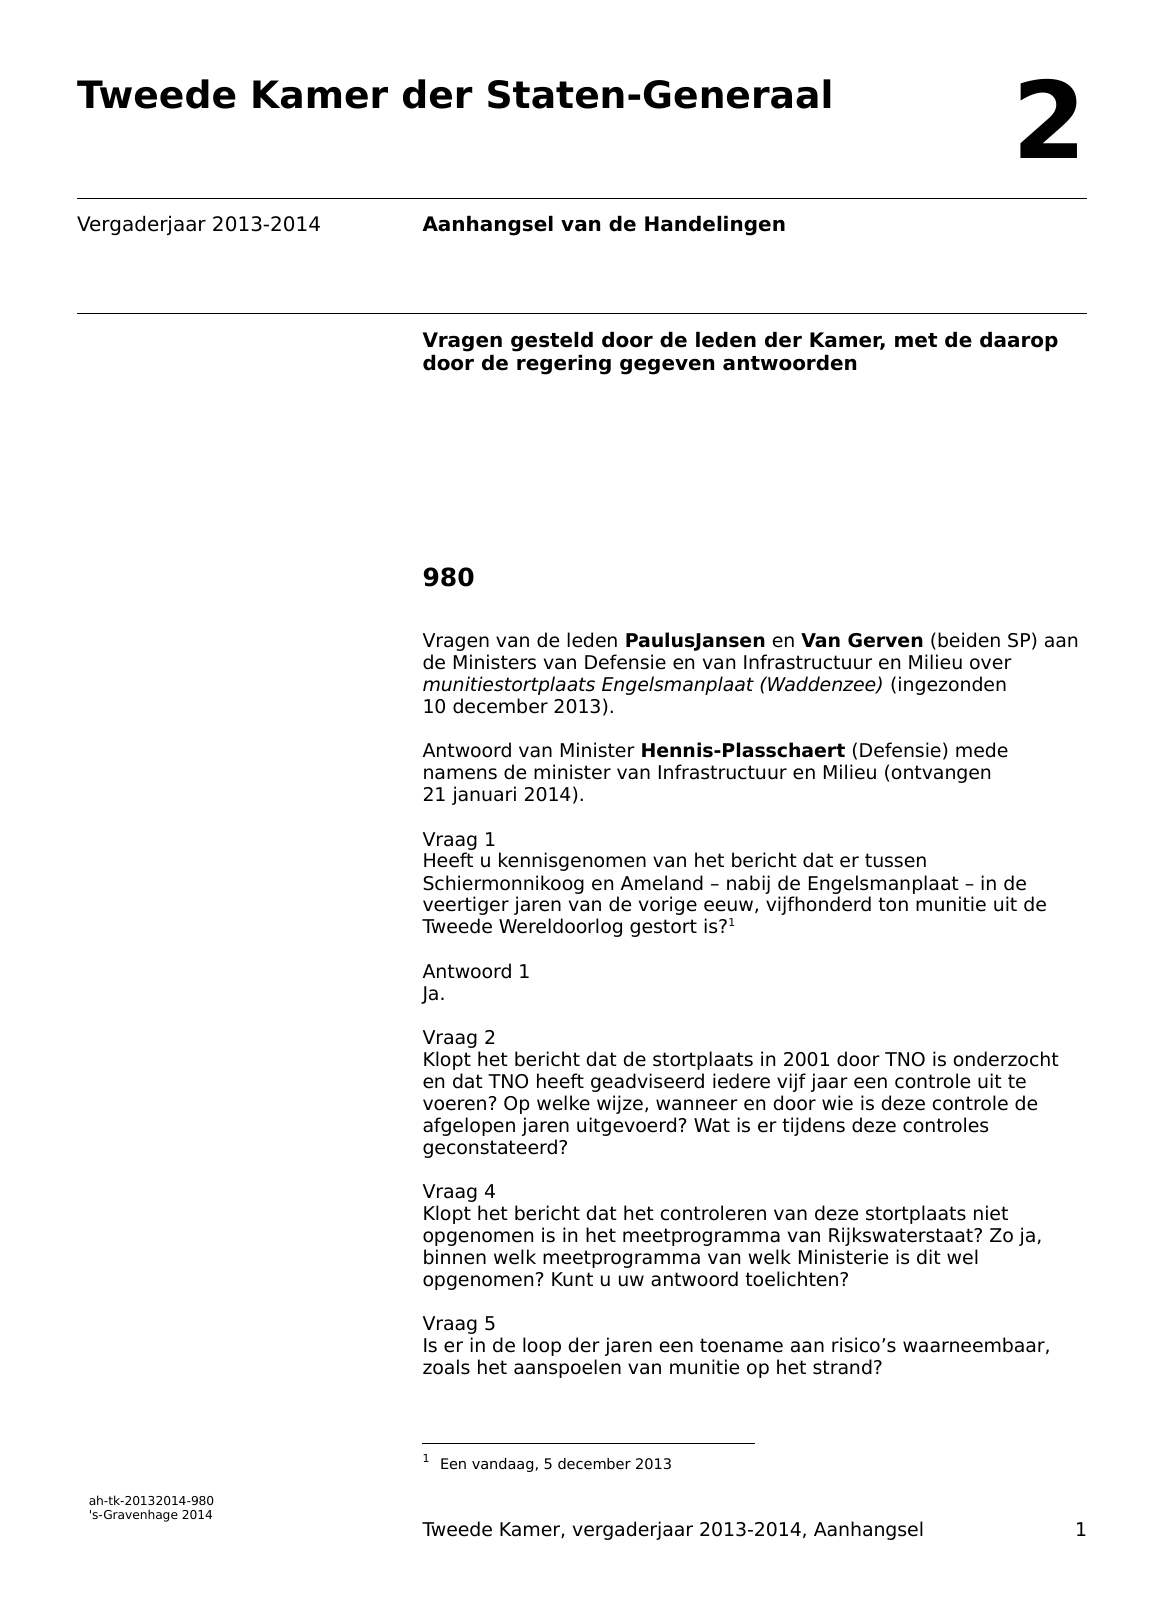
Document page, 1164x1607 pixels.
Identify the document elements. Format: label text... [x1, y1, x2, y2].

table_cell Vergaderjaar 2013-2014 [77, 199, 422, 313]
table_header Tweede Kamer der Staten-Generaal [77, 59, 886, 198]
text Vraag 2 [422, 1027, 1087, 1049]
table_cell Vragen gesteld door de leden der Kamer, met de daarop door de regering gegeven antwoorden [422, 314, 1087, 375]
text Ja. [422, 982, 1087, 1004]
text ah-tk-20132014-980 [88, 1494, 323, 1508]
text Klopt het bericht dat de stortplaats in 2001 door TNO is onderzocht en dat TNO heeft geadviseerd iedere vijf jaar een controle uit te voeren? Op welke wijze, wanneer en door wie is deze controle de afgelopen jaren uitgevoerd? Wat is er tijdens deze controles geconstateerd? [422, 1049, 1087, 1158]
text Vraag 1 [422, 828, 1087, 850]
text Antwoord van Minister Hennis-Plasschaert (Defensie) mede namens de minister van Infrastructuur en Milieu (ontvangen 21 januari 2014). [422, 740, 1087, 806]
text Vraag 4 [422, 1181, 1087, 1203]
text Klopt het bericht dat het controleren van deze stortplaats niet opgenomen is in het meetprogramma van Rijkswaterstaat? Zo ja, binnen welk meetprogramma van welk Ministerie is dit wel opgenomen? Kunt u uw antwoord toelichten? [422, 1203, 1087, 1291]
text Is er in de loop der jaren een toename aan risico’s waarneembaar, zoals het aanspoelen van munitie op het strand? [422, 1335, 1087, 1379]
table_header 2 [886, 59, 1087, 198]
text Vragen van de leden PaulusJansen en Van Gerven (beiden SP) aan de Ministers van Defensie en van Infrastructuur en Milieu over munitiestortplaats Engelsmanplaat (Waddenzee) (ingezonden 10 december 2013). [422, 630, 1087, 718]
table_cell Aanhangsel van de Handelingen [422, 199, 1087, 313]
text Antwoord 1 [422, 961, 1087, 982]
text Heeft u kennisgenomen van het bericht dat er tussen Schiermonnikoog en Ameland – nabij de Engelsmanplaat – in de veertiger jaren van de vorige eeuw, vijfhonderd ton munitie uit de Tweede Wereldoorlog gestort is? [422, 850, 1087, 938]
text 's-Gravenhage 2014 [88, 1508, 323, 1522]
text Een vandaag, 5 december 2013 [422, 1452, 1087, 1474]
table_cell [77, 314, 422, 375]
text 980 [422, 563, 1087, 592]
text Vraag 5 [422, 1313, 1087, 1335]
